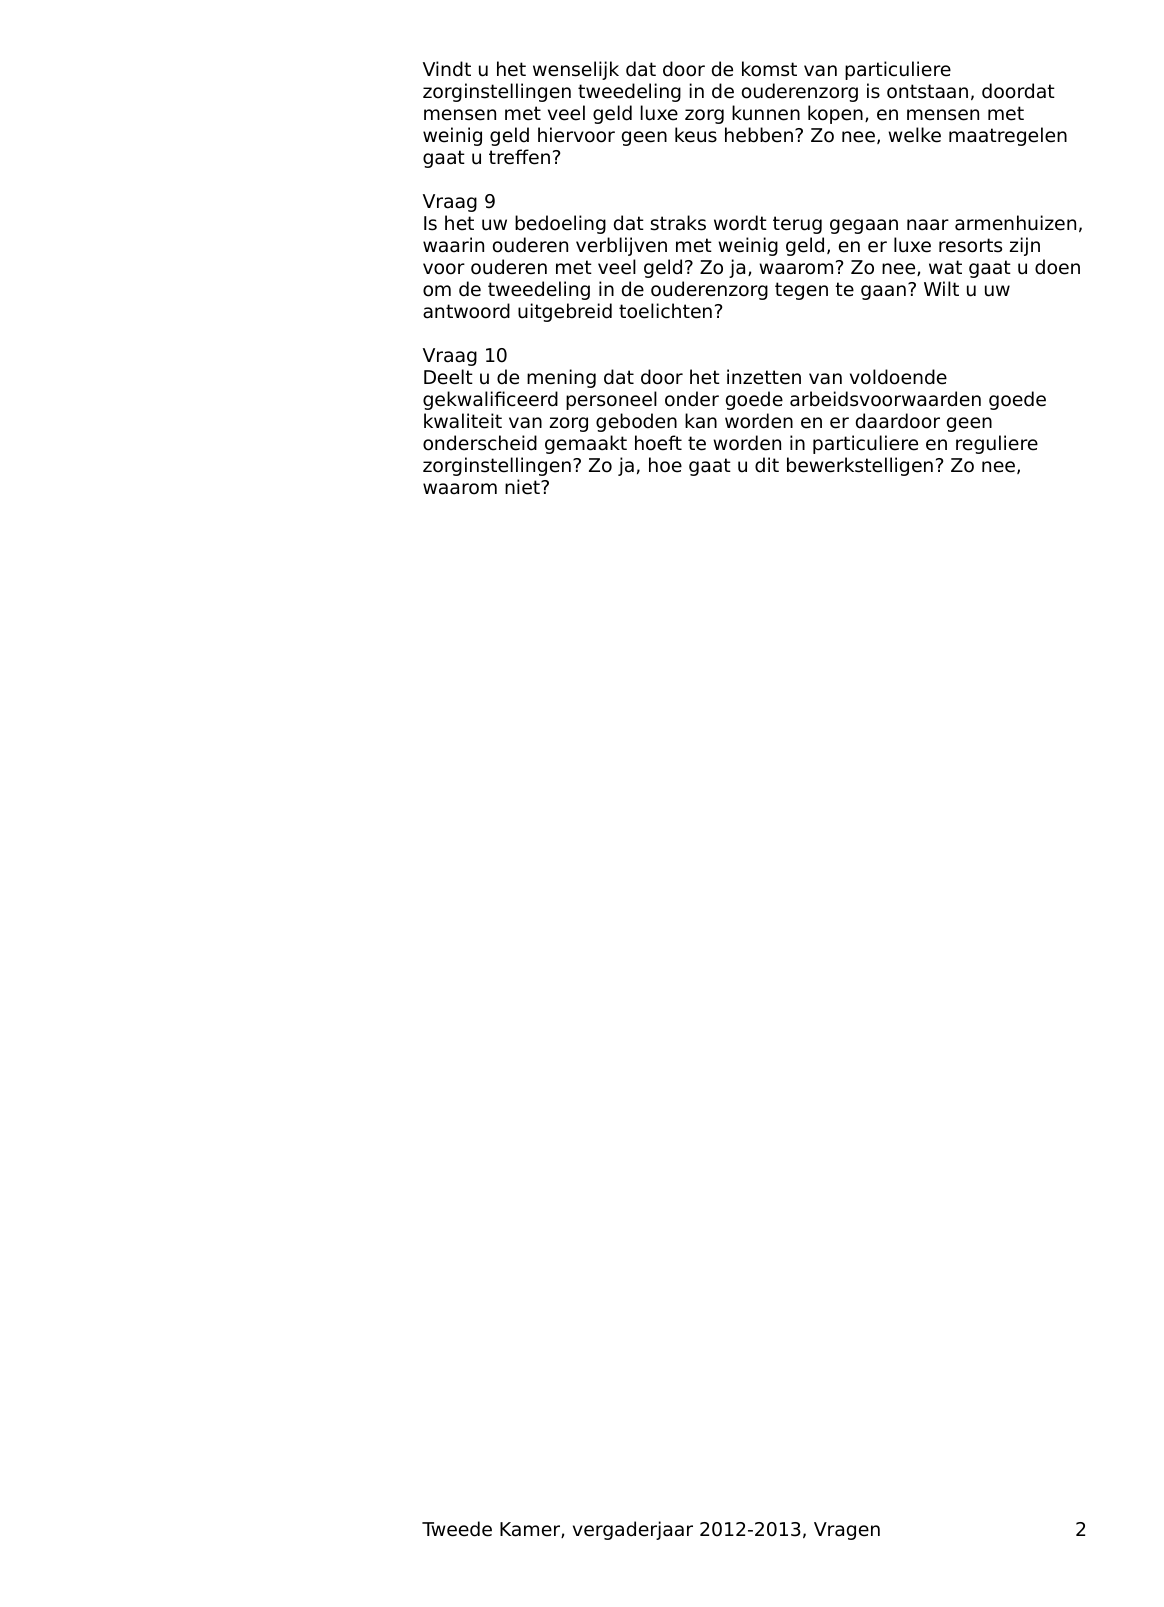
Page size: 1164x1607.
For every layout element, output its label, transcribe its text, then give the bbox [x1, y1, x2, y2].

text Vraag 10 [422, 345, 1087, 367]
text Deelt u de mening dat door het inzetten van voldoende gekwalificeerd personeel onder goede arbeidsvoorwaarden goede kwaliteit van zorg geboden kan worden en er daardoor geen onderscheid gemaakt hoeft te worden in particuliere en reguliere zorginstellingen? Zo ja, hoe gaat u dit bewerkstelligen? Zo nee, waarom niet? [422, 367, 1087, 499]
text Is het uw bedoeling dat straks wordt terug gegaan naar armenhuizen, waarin ouderen verblijven met weinig geld, en er luxe resorts zijn voor ouderen met veel geld? Zo ja, waarom? Zo nee, wat gaat u doen om de tweedeling in de ouderenzorg tegen te gaan? Wilt u uw antwoord uitgebreid toelichten? [422, 213, 1087, 323]
text Vraag 9 [422, 191, 1087, 213]
text Vindt u het wenselijk dat door de komst van particuliere zorginstellingen tweedeling in de ouderenzorg is ontstaan, doordat mensen met veel geld luxe zorg kunnen kopen, en mensen met weinig geld hiervoor geen keus hebben? Zo nee, welke maatregelen gaat u treffen? [422, 59, 1087, 169]
